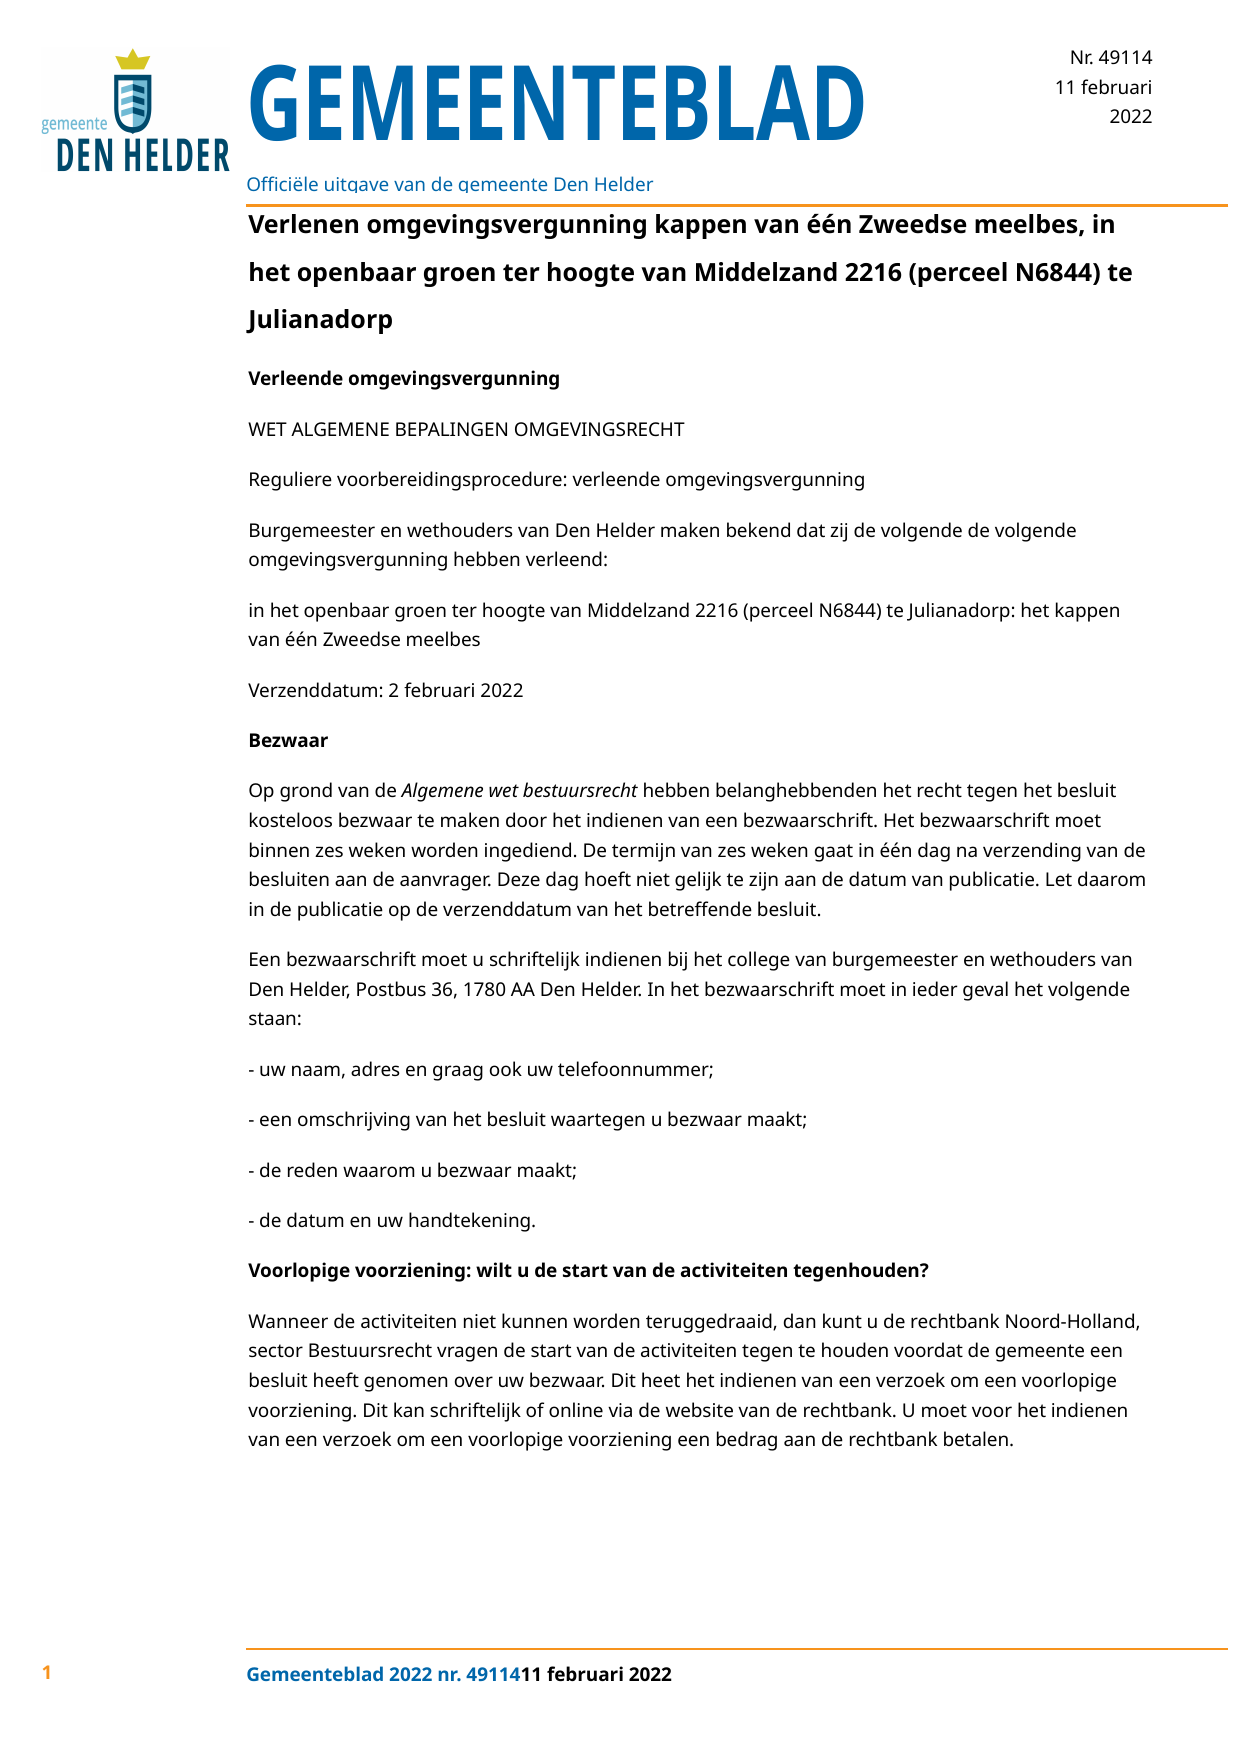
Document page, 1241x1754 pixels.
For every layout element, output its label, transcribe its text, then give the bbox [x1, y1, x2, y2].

text WET ALGEMENE BEPALINGEN OMGEVINGSRECHT [248, 416, 1152, 442]
text Verlenen omgevingsvergunning kappen van één Zweedse meelbes, in het openbaar groen ter hoogte van Middelzand 2216 (perceel N6844) te Julianadorp [248, 207, 1152, 336]
picture [41, 47, 231, 172]
text Voorlopige voorziening: wilt u de start van de activiteiten tegenhouden? [248, 1258, 1152, 1283]
text - de reden waarom u bezwaar maakt; [248, 1157, 1152, 1182]
text - uw naam, adres en graag ook uw telefoonnummer; [248, 1056, 1152, 1082]
text - een omschrijving van het besluit waartegen u bezwaar maakt; [248, 1106, 1152, 1132]
picture [220, 160, 224, 172]
text Reguliere voorbereidingsprocedure: verleende omgevingsvergunning [248, 466, 1152, 492]
picture [130, 157, 135, 172]
picture [182, 144, 187, 165]
picture [100, 154, 106, 172]
text Een bezwaarschrift moet u schriftelijk indienen bij het college van burgemeester en wethouders van Den Helder, Postbus 36, 1780 AA Den Helder. In het bezwaarschrift moet in ieder geval het volgende staan: [248, 946, 1152, 1031]
text Burgemeester en wethouders van Den Helder maken bekend dat zij de volgende de volgende omgevingsvergunning hebben verleend: [248, 517, 1152, 572]
text in het openbaar groen ter hoogte van Middelzand 2216 (perceel N6844) te Julianadorp: het kappen van één Zweedse meelbes [248, 597, 1152, 652]
text Verzenddatum: 2 februari 2022 [248, 677, 1152, 702]
picture [63, 144, 68, 165]
text - de datum en uw handtekening. [248, 1207, 1152, 1233]
text Verleende omgevingsvergunning [248, 366, 1152, 391]
text Wanneer de activiteiten niet kunnen worden teruggedraaid, dan kunt u de rechtbank Noord-Holland, sector Bestuursrecht vragen de start van de activiteiten tegen te houden voordat de gemeente een besluit heeft genomen over uw bezwaar. Dit heet het indienen van een verzoek om een voorlopige voorziening. Dit kan schriftelijk of online via de website van de rechtbank. U moet voor het indienen van een verzoek om een voorlopige voorziening een bedrag aan de rechtbank betalen. [248, 1308, 1152, 1452]
text Bezwaar [248, 727, 1152, 753]
text Op grond van de Algemene wet bestuursrecht hebben belanghebbenden het recht tegen het besluit kosteloos bezwaar te maken door het indienen van een bezwaarschrift. Het bezwaarschrift moet binnen zes weken worden ingediend. De termijn van zes weken gaat in één dag na verzending van de besluiten aan de aanvrager. Deze dag hoeft niet gelijk te zijn aan de datum van publicatie. Let daarom in de publicatie op de verzenddatum van het betreffende besluit. [248, 778, 1152, 922]
